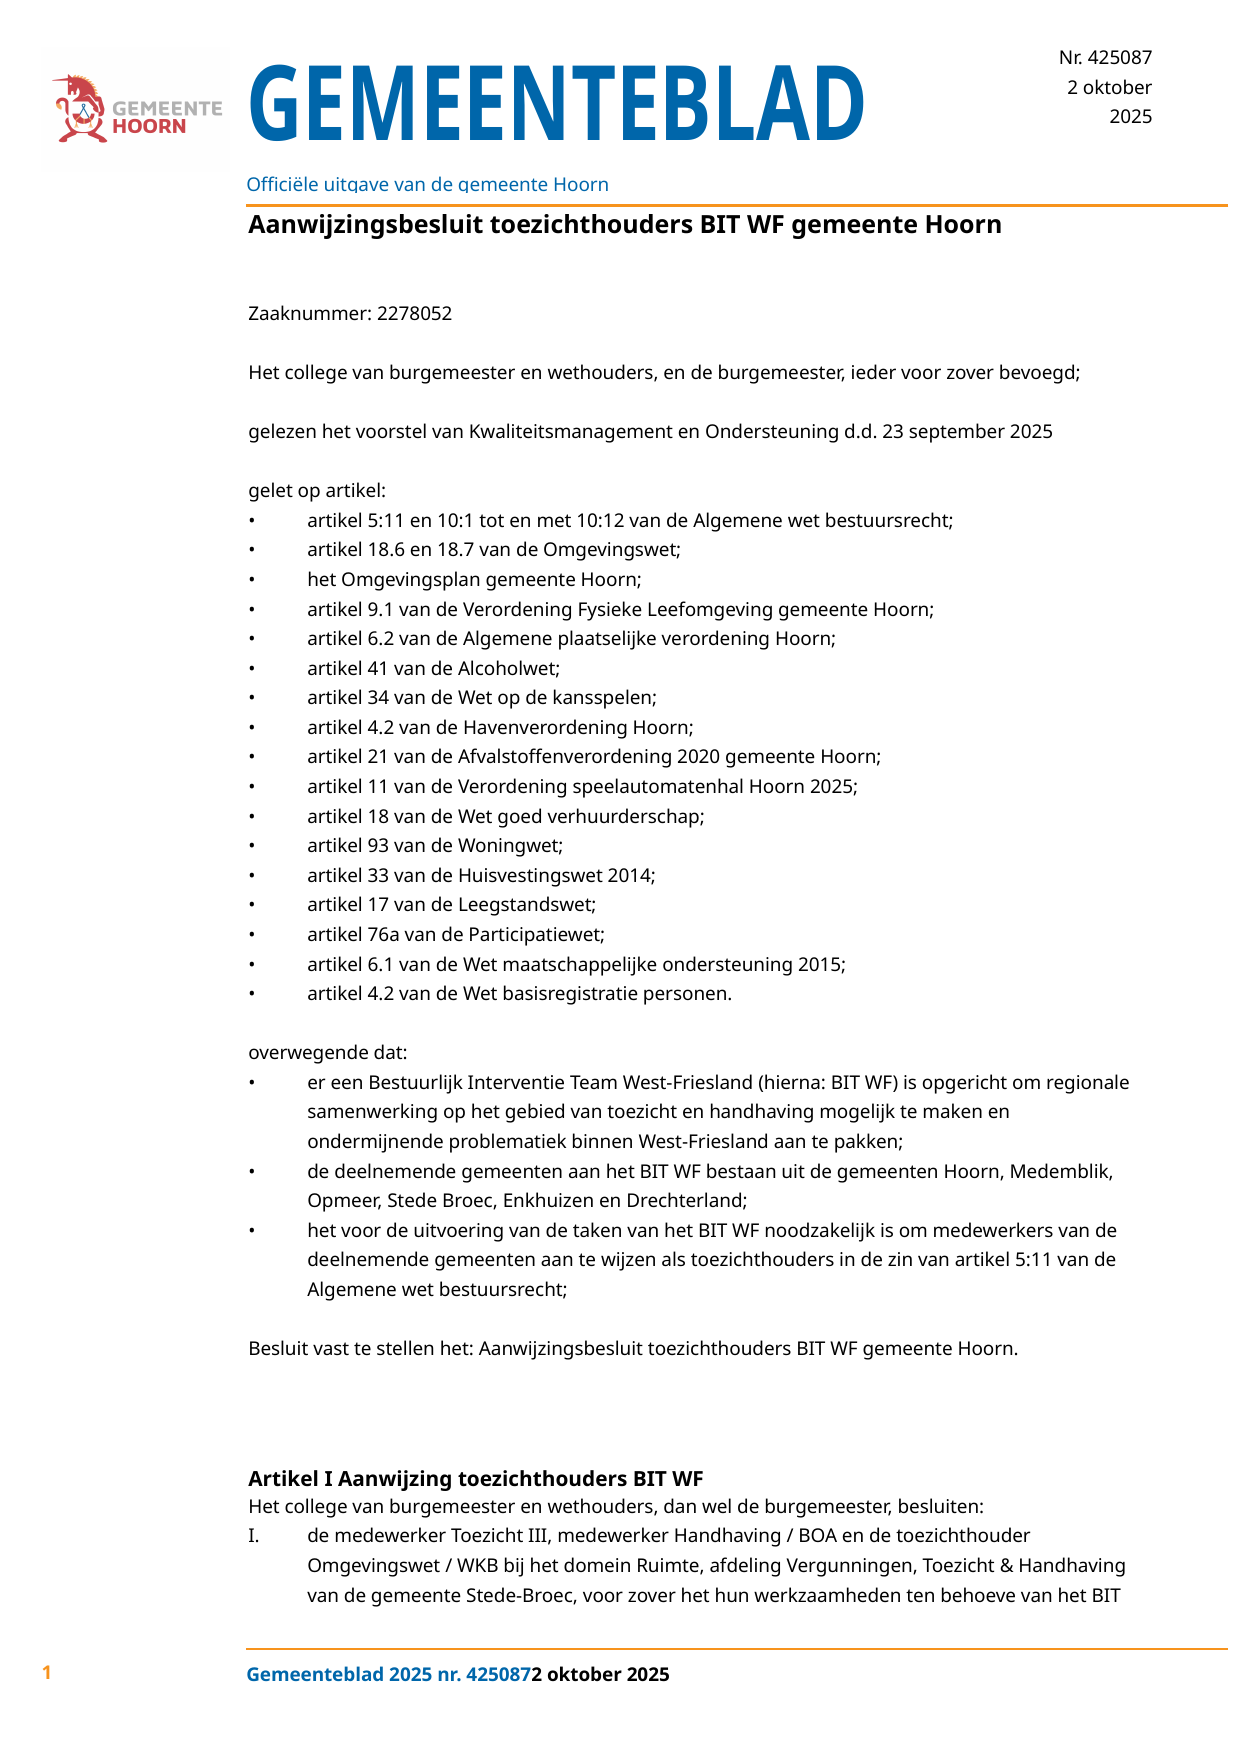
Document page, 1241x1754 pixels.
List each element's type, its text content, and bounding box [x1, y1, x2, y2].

text gelet op artikel: [248, 477, 1152, 503]
list artikel 4.2 van de Wet basisregistratie personen. [248, 980, 1152, 1006]
text Aanwijzingsbesluit toezichthouders BIT WF gemeente Hoorn [248, 207, 1152, 241]
list het voor de uitvoering van de taken van het BIT WF noodzakelijk is om medewerkers van de deelnemende gemeenten aan te wijzen als toezichthouders in de zin van artikel 5:11 van de Algemene wet bestuursrecht; [248, 1217, 1152, 1302]
list artikel 41 van de Alcoholwet; [248, 655, 1152, 681]
list artikel 6.1 van de Wet maatschappelijke ondersteuning 2015; [248, 951, 1152, 976]
list de medewerker Toezicht III, medewerker Handhaving / BOA en de toezichthouder Omgevingswet / WKB bij het domein Ruimte, afdeling Vergunningen, Toezicht & Handhaving van de gemeente Stede-Broec, voor zover het hun werkzaamheden ten behoeve van het BIT [248, 1523, 1152, 1607]
text overwegende dat: [248, 1039, 1152, 1065]
text Besluit vast te stellen het: Aanwijzingsbesluit toezichthouders BIT WF gemeente Hoorn. [248, 1335, 1152, 1361]
picture [41, 47, 231, 172]
list er een Bestuurlijk Interventie Team West-Friesland (hierna: BIT WF) is opgericht om regionale samenwerking op het gebied van toezicht en handhaving mogelijk te maken en ondermijnende problematiek binnen West-Friesland aan te pakken; [248, 1069, 1152, 1154]
list artikel 5:11 en 10:1 tot en met 10:12 van de Algemene wet bestuursrecht; [248, 507, 1152, 533]
list artikel 4.2 van de Havenverordening Hoorn; [248, 714, 1152, 740]
text Zaaknummer: 2278052 [248, 300, 1152, 326]
list artikel 93 van de Woningwet; [248, 832, 1152, 858]
text Het college van burgemeester en wethouders, dan wel de burgemeester, besluiten: [248, 1493, 1152, 1519]
text Artikel I Aanwijzing toezichthouders BIT WF [248, 1464, 1152, 1493]
list de deelnemende gemeenten aan het BIT WF bestaan uit de gemeenten Hoorn, Medemblik, Opmeer, Stede Broec, Enkhuizen en Drechterland; [248, 1158, 1152, 1213]
list het Omgevingsplan gemeente Hoorn; [248, 566, 1152, 592]
list artikel 9.1 van de Verordening Fysieke Leefomgeving gemeente Hoorn; [248, 596, 1152, 621]
list artikel 33 van de Huisvestingswet 2014; [248, 862, 1152, 888]
list artikel 6.2 van de Algemene plaatselijke verordening Hoorn; [248, 625, 1152, 651]
list artikel 18.6 en 18.7 van de Omgevingswet; [248, 537, 1152, 562]
list artikel 76a van de Participatiewet; [248, 921, 1152, 947]
list artikel 11 van de Verordening speelautomatenhal Hoorn 2025; [248, 773, 1152, 799]
text Het college van burgemeester en wethouders, en de burgemeester, ieder voor zover bevoegd; [248, 359, 1152, 385]
text gelezen het voorstel van Kwaliteitsmanagement en Ondersteuning d.d. 23 september 2025 [248, 418, 1152, 444]
list artikel 21 van de Afvalstoffenverordening 2020 gemeente Hoorn; [248, 744, 1152, 769]
list artikel 34 van de Wet op de kansspelen; [248, 684, 1152, 710]
list artikel 18 van de Wet goed verhuurderschap; [248, 803, 1152, 828]
list artikel 17 van de Leegstandswet; [248, 892, 1152, 917]
